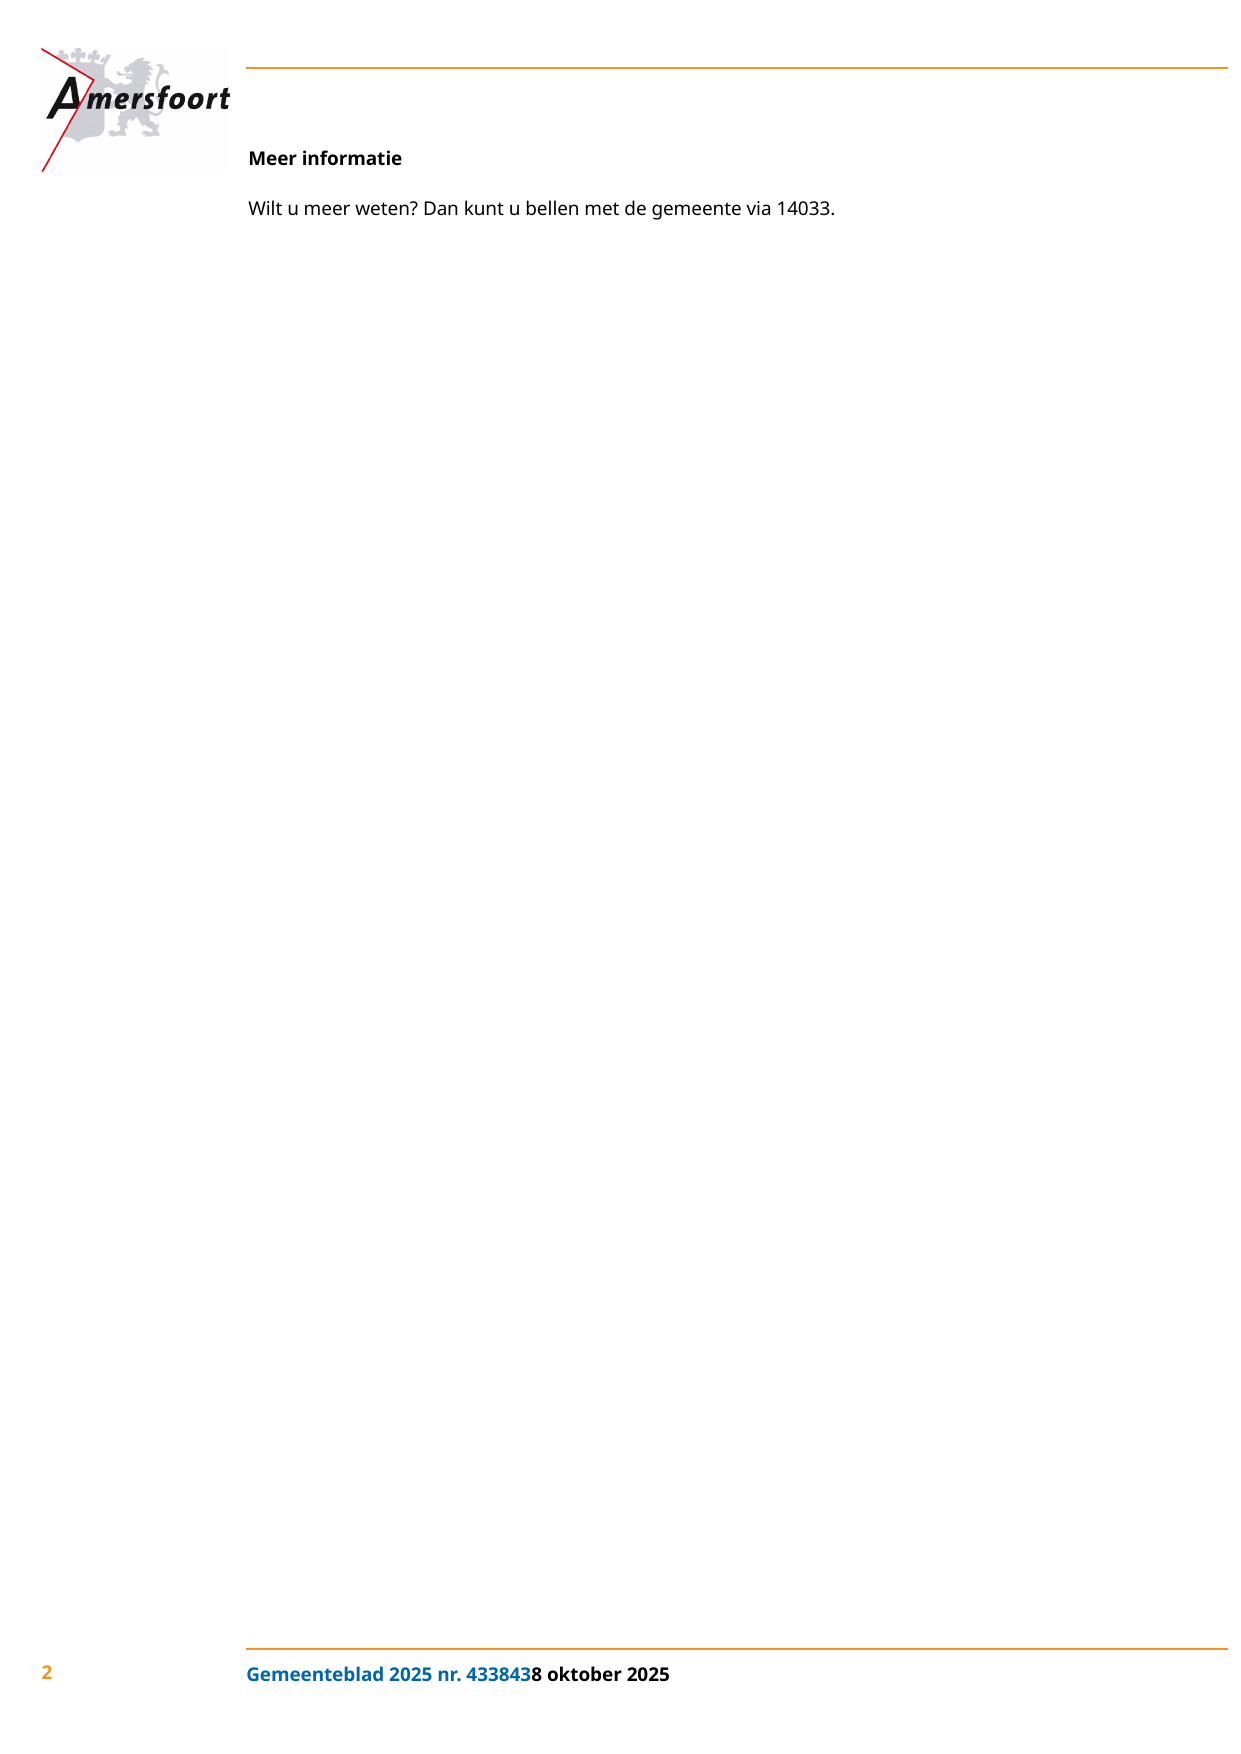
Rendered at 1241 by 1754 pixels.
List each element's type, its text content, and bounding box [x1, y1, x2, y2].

text Wilt u meer weten? Dan kunt u bellen met de gemeente via 14033. [248, 196, 1152, 221]
picture [41, 47, 231, 172]
text Meer informatie [248, 145, 1152, 171]
